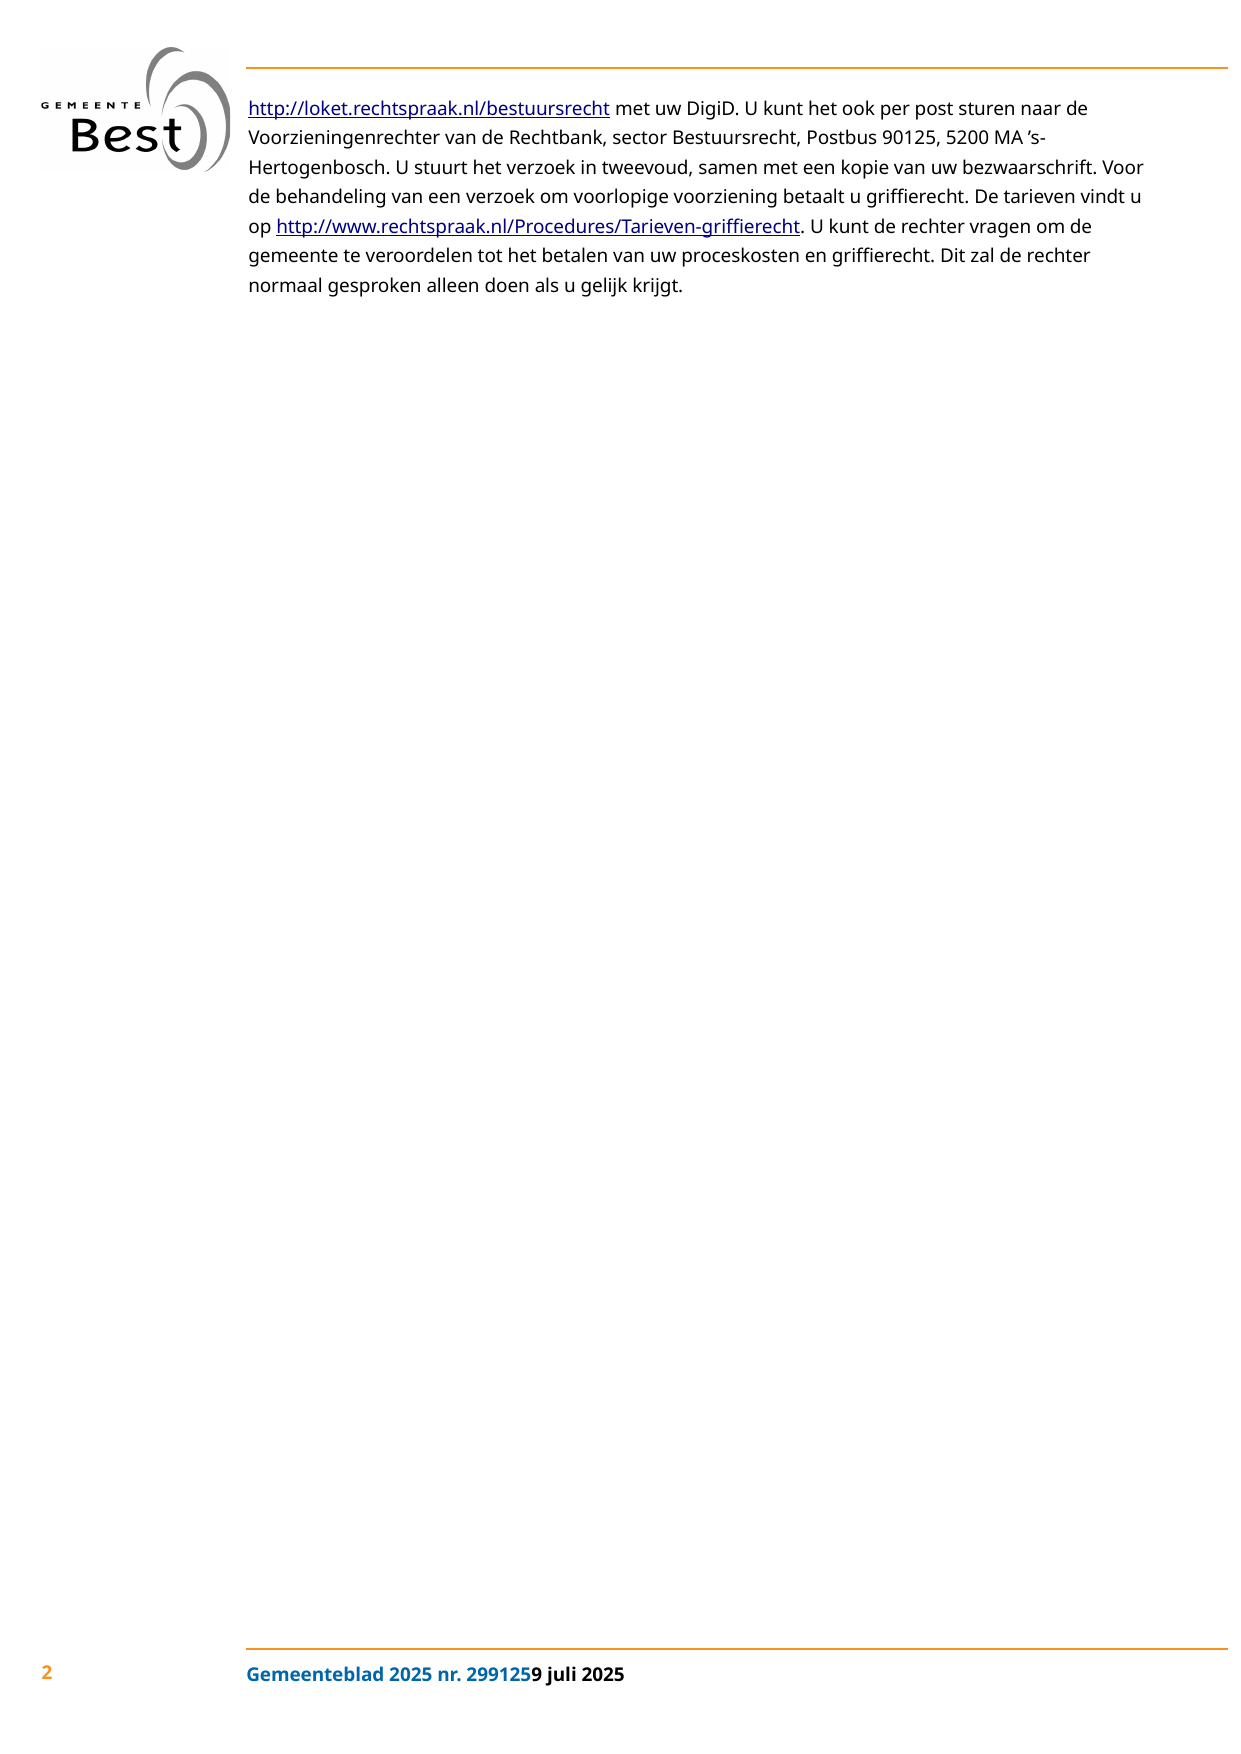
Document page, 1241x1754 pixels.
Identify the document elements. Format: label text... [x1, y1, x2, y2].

text http://loket.rechtspraak.nl/bestuursrecht met uw DigiD. U kunt het ook per post sturen naar de Voorzieningenrechter van de Rechtbank, sector Bestuursrecht, Postbus 90125, 5200 MA ’s-Hertogenbosch. U stuurt het verzoek in tweevoud, samen met een kopie van uw bezwaarschrift. Voor de behandeling van een verzoek om voorlopige voorziening betaalt u griffierecht. De tarieven vindt u op http://www.rechtspraak.nl/Procedures/Tarieven-griffierecht. U kunt de rechter vragen om de gemeente te veroordelen tot het betalen van uw proceskosten en griffierecht. Dit zal de rechter normaal gesproken alleen doen als u gelijk krijgt. [248, 95, 1152, 298]
picture [41, 47, 231, 172]
